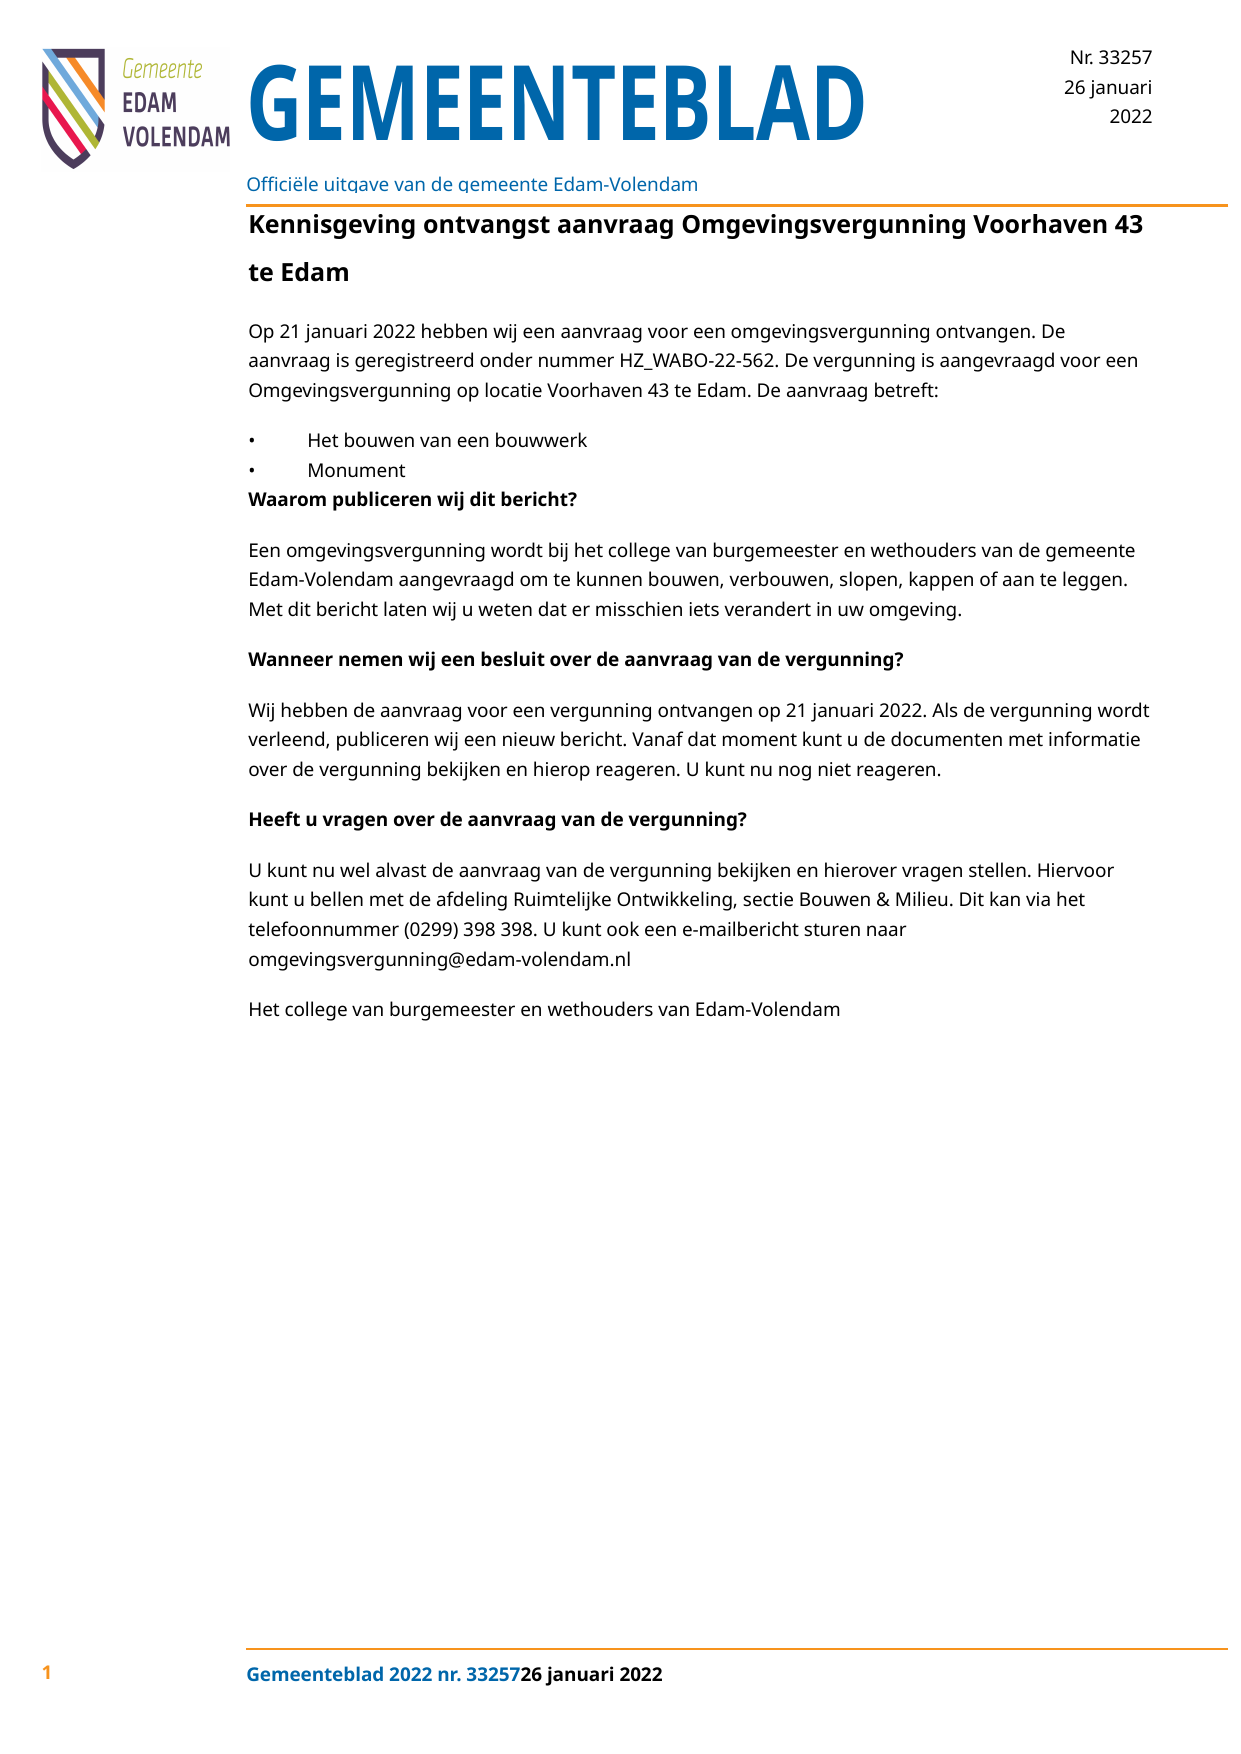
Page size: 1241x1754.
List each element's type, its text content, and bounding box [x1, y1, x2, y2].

text Wij hebben de aanvraag voor een vergunning ontvangen op 21 januari 2022. Als de vergunning wordt verleend, publiceren wij een nieuw bericht. Vanaf dat moment kunt u de documenten met informatie over de vergunning bekijken en hierop reageren. U kunt nu nog niet reageren. [248, 697, 1152, 782]
text Kennisgeving ontvangst aanvraag Omgevingsvergunning Voorhaven 43 te Edam [248, 207, 1152, 288]
list Monument [248, 457, 1152, 483]
text Het college van burgemeester en wethouders van Edam-Volendam [248, 996, 1152, 1022]
text U kunt nu wel alvast de aanvraag van de vergunning bekijken en hierover vragen stellen. Hiervoor kunt u bellen met de afdeling Ruimtelijke Ontwikkeling, sectie Bouwen & Milieu. Dit kan via het telefoonnummer (0299) 398 398. U kunt ook een e-mailbericht sturen naar omgevingsvergunning@edam-volendam.nl [248, 857, 1152, 972]
text Een omgevingsvergunning wordt bij het college van burgemeester en wethouders van de gemeente Edam-Volendam aangevraagd om te kunnen bouwen, verbouwen, slopen, kappen of aan te leggen. Met dit bericht laten wij u weten dat er misschien iets verandert in uw omgeving. [248, 537, 1152, 622]
text Wanneer nemen wij een besluit over de aanvraag van de vergunning? [248, 647, 1152, 672]
text Heeft u vragen over de aanvraag van de vergunning? [248, 807, 1152, 832]
picture [41, 47, 231, 172]
list Het bouwen van een bouwwerk [248, 427, 1152, 453]
text Op 21 januari 2022 hebben wij een aanvraag voor een omgevingsvergunning ontvangen. De aanvraag is geregistreerd onder nummer HZ_WABO-22-562. De vergunning is aangevraagd voor een Omgevingsvergunning op locatie Voorhaven 43 te Edam. De aanvraag betreft: [248, 318, 1152, 403]
text Waarom publiceren wij dit bericht? [248, 487, 1152, 512]
